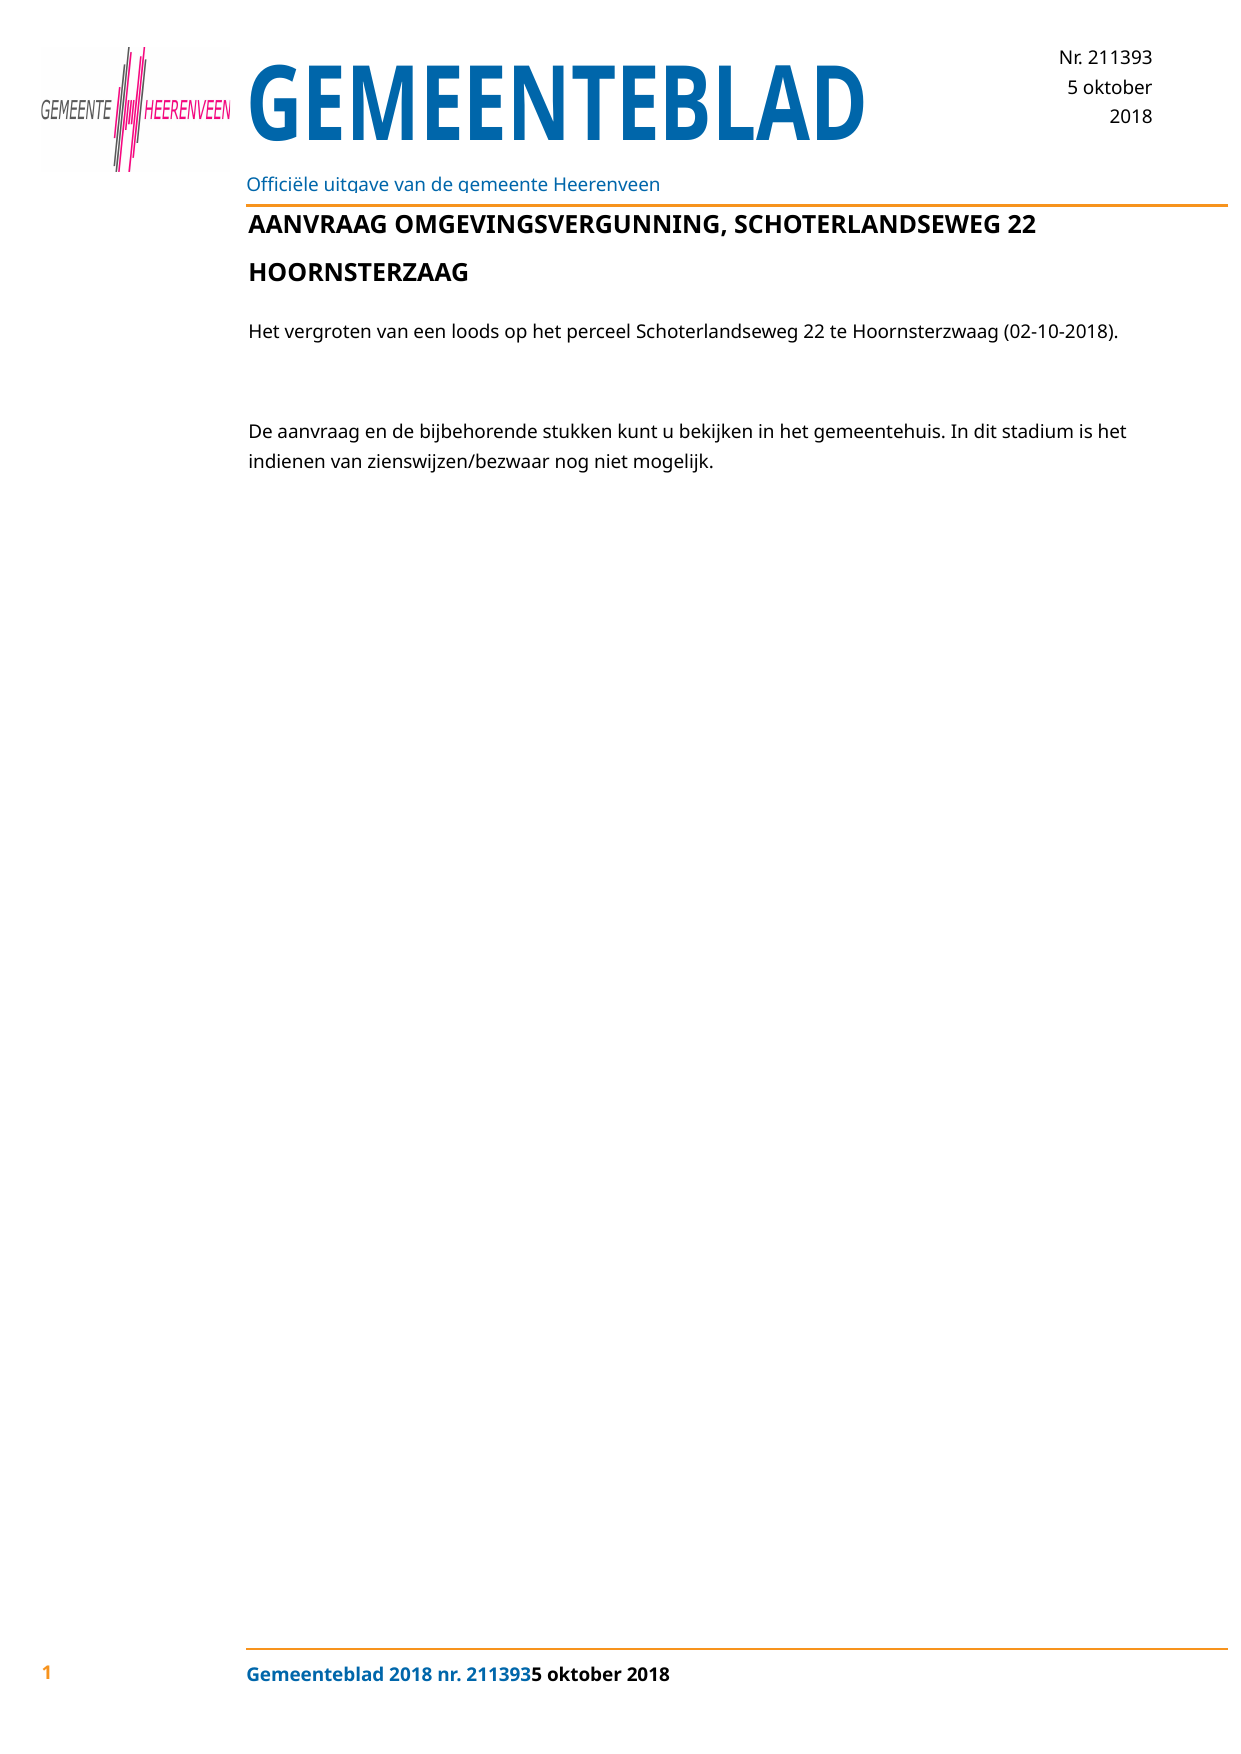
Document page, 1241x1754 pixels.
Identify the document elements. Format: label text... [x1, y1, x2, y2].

text AANVRAAG OMGEVINGSVERGUNNING, SCHOTERLANDSEWEG 22 HOORNSTERZAAG [248, 207, 1152, 288]
picture [41, 47, 231, 172]
text De aanvraag en de bijbehorende stukken kunt u bekijken in het gemeentehuis. In dit stadium is het indienen van zienswijzen/bezwaar nog niet mogelijk. [248, 419, 1152, 474]
text Het vergroten van een loods op het perceel Schoterlandseweg 22 te Hoornsterzwaag (02-10-2018). [248, 318, 1152, 344]
